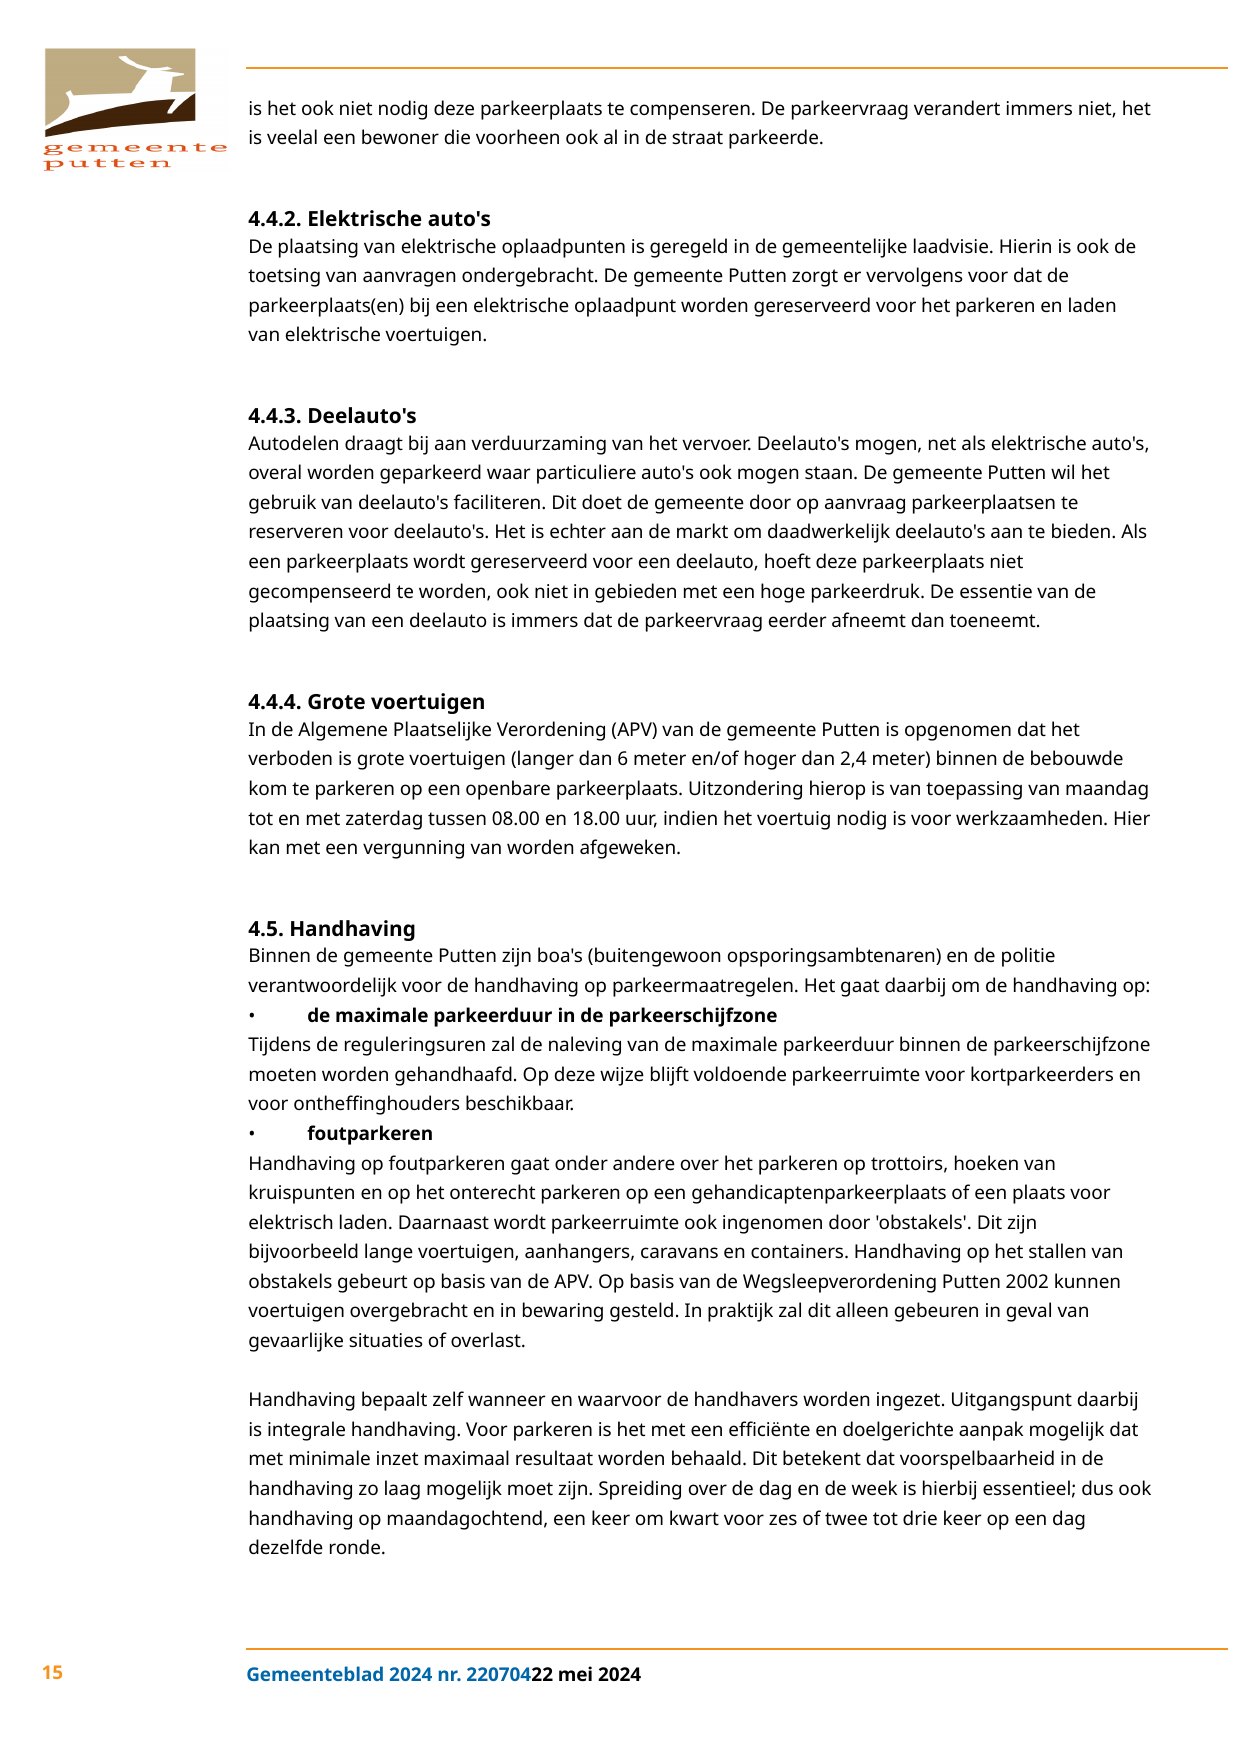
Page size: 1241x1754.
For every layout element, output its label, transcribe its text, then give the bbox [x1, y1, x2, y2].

text Autodelen draagt bij aan verduurzaming van het vervoer. Deelauto's mogen, net als elektrische auto's, overal worden geparkeerd waar particuliere auto's ook mogen staan. De gemeente Putten wil het gebruik van deelauto's faciliteren. Dit doet de gemeente door op aanvraag parkeerplaatsen te reserveren voor deelauto's. Het is echter aan de markt om daadwerkelijk deelauto's aan te bieden. Als een parkeerplaats wordt gereserveerd voor een deelauto, hoeft deze parkeerplaats niet gecompenseerd te worden, ook niet in gebieden met een hoge parkeerdruk. De essentie van de plaatsing van een deelauto is immers dat de parkeervraag eerder afneemt dan toeneemt. [248, 430, 1152, 633]
text Handhaving bepaalt zelf wanneer en waarvoor de handhavers worden ingezet. Uitgangspunt daarbij is integrale handhaving. Voor parkeren is het met een efficiënte en doelgerichte aanpak mogelijk dat met minimale inzet maximaal resultaat worden behaald. Dit betekent dat voorspelbaarheid in de handhaving zo laag mogelijk moet zijn. Spreiding over de dag en de week is hierbij essentieel; dus ook handhaving op maandagochtend, een keer om kwart voor zes of twee tot drie keer op een dag dezelfde ronde. [248, 1386, 1152, 1560]
picture [41, 47, 231, 172]
text Handhaving op foutparkeren gaat onder andere over het parkeren op trottoirs, hoeken van kruispunten en op het onterecht parkeren op een gehandicaptenparkeerplaats of een plaats voor elektrisch laden. Daarnaast wordt parkeerruimte ook ingenomen door 'obstakels'. Dit zijn bijvoorbeeld lange voertuigen, aanhangers, caravans en containers. Handhaving op het stallen van obstakels gebeurt op basis van de APV. Op basis van de Wegsleepverordening Putten 2002 kunnen voertuigen overgebracht en in bewaring gesteld. In praktijk zal dit alleen gebeuren in geval van gevaarlijke situaties of overlast. [248, 1150, 1152, 1353]
text 4.4.4. Grote voertuigen [248, 687, 1152, 716]
text is het ook niet nodig deze parkeerplaats te compenseren. De parkeervraag verandert immers niet, het is veelal een bewoner die voorheen ook al in de straat parkeerde. [248, 95, 1152, 150]
list foutparkeren [248, 1120, 1152, 1146]
text Binnen de gemeente Putten zijn boa's (buitengewoon opsporingsambtenaren) en de politie verantwoordelijk voor de handhaving op parkeermaatregelen. Het gaat daarbij om de handhaving op: [248, 943, 1152, 998]
text Tijdens de reguleringsuren zal de naleving van de maximale parkeerduur binnen de parkeerschijfzone moeten worden gehandhaafd. Op deze wijze blijft voldoende parkeerruimte voor kortparkeerders en voor ontheffinghouders beschikbaar. [248, 1031, 1152, 1116]
text 4.5. Handhaving [248, 914, 1152, 943]
text 4.4.3. Deelauto's [248, 402, 1152, 430]
text In de Algemene Plaatselijke Verordening (APV) van de gemeente Putten is opgenomen dat het verboden is grote voertuigen (langer dan 6 meter en/of hoger dan 2,4 meter) binnen de bebouwde kom te parkeren op een openbare parkeerplaats. Uitzondering hierop is van toepassing van maandag tot en met zaterdag tussen 08.00 en 18.00 uur, indien het voertuig nodig is voor werkzaamheden. Hier kan met een vergunning van worden afgeweken. [248, 716, 1152, 860]
text 4.4.2. Elektrische auto's [248, 204, 1152, 233]
list de maximale parkeerduur in de parkeerschijfzone [248, 1002, 1152, 1028]
text De plaatsing van elektrische oplaadpunten is geregeld in de gemeentelijke laadvisie. Hierin is ook de toetsing van aanvragen ondergebracht. De gemeente Putten zorgt er vervolgens voor dat de parkeerplaats(en) bij een elektrische oplaadpunt worden gereserveerd voor het parkeren en laden van elektrische voertuigen. [248, 233, 1152, 347]
